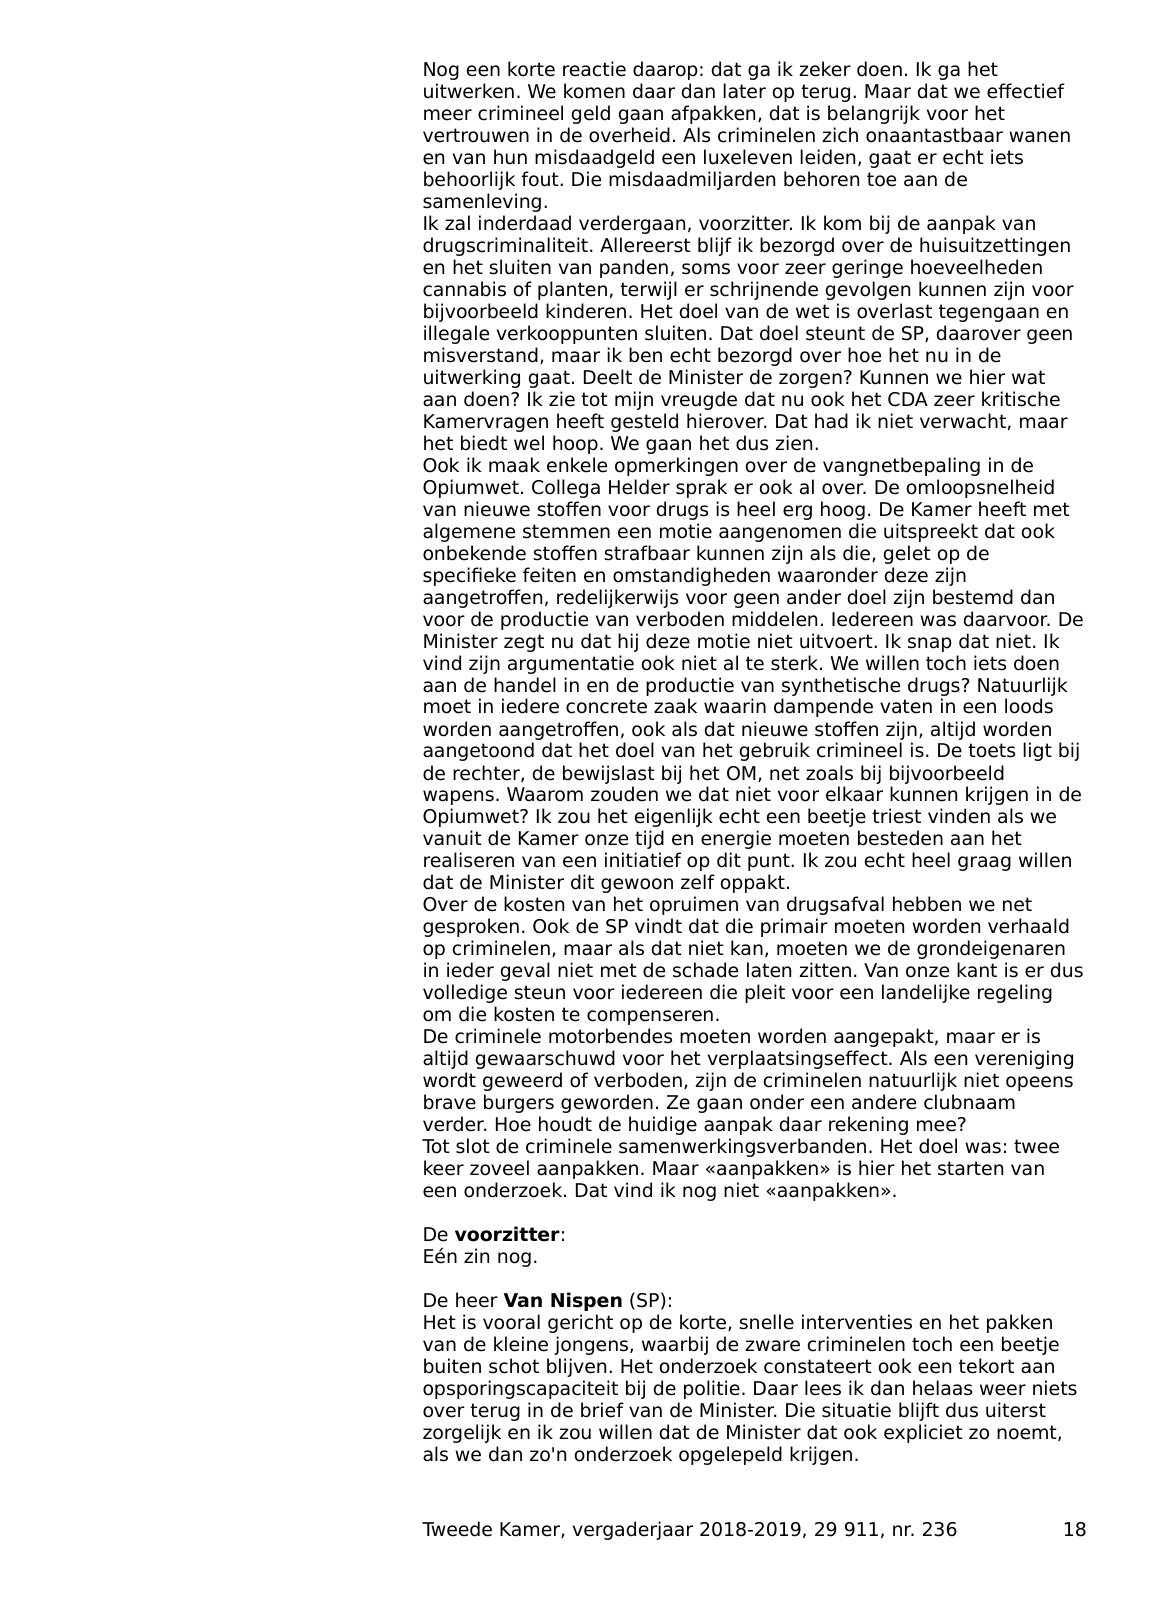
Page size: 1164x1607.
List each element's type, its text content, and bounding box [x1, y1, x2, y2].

text Eén zin nog. [422, 1246, 1087, 1268]
text Het is vooral gericht op de korte, snelle interventies en het pakken van de kleine jongens, waarbij de zware criminelen toch een beetje buiten schot blijven. Het onderzoek constateert ook een tekort aan opsporingscapaciteit bij de politie. Daar lees ik dan helaas weer niets over terug in de brief van de Minister. Die situatie blijft dus uiterst zorgelijk en ik zou willen dat de Minister dat ook expliciet zo noemt, als we dan zo'n onderzoek opgelepeld krijgen. [422, 1312, 1087, 1466]
text Tot slot de criminele samenwerkingsverbanden. Het doel was: twee keer zoveel aanpakken. Maar «aanpakken» is hier het starten van een onderzoek. Dat vind ik nog niet «aanpakken». [422, 1136, 1087, 1202]
text De voorzitter: [422, 1224, 1087, 1246]
text Ik zal inderdaad verdergaan, voorzitter. Ik kom bij de aanpak van drugscriminaliteit. Allereerst blijf ik bezorgd over de huisuitzettingen en het sluiten van panden, soms voor zeer geringe hoeveelheden cannabis of planten, terwijl er schrijnende gevolgen kunnen zijn voor bijvoorbeeld kinderen. Het doel van de wet is overlast tegengaan en illegale verkooppunten sluiten. Dat doel steunt de SP, daarover geen misverstand, maar ik ben echt bezorgd over hoe het nu in de uitwerking gaat. Deelt de Minister de zorgen? Kunnen we hier wat aan doen? Ik zie tot mijn vreugde dat nu ook het CDA zeer kritische Kamervragen heeft gesteld hierover. Dat had ik niet verwacht, maar het biedt wel hoop. We gaan het dus zien. [422, 213, 1087, 455]
text Ook ik maak enkele opmerkingen over de vangnetbepaling in de Opiumwet. Collega Helder sprak er ook al over. De omloopsnelheid van nieuwe stoffen voor drugs is heel erg hoog. De Kamer heeft met algemene stemmen een motie aangenomen die uitspreekt dat ook onbekende stoffen strafbaar kunnen zijn als die, gelet op de specifieke feiten en omstandigheden waaronder deze zijn aangetroffen, redelijkerwijs voor geen ander doel zijn bestemd dan voor de productie van verboden middelen. Iedereen was daarvoor. De Minister zegt nu dat hij deze motie niet uitvoert. Ik snap dat niet. Ik vind zijn argumentatie ook niet al te sterk. We willen toch iets doen aan de handel in en de productie van synthetische drugs? Natuurlijk moet in iedere concrete zaak waarin dampende vaten in een loods worden aangetroffen, ook als dat nieuwe stoffen zijn, altijd worden aangetoond dat het doel van het gebruik crimineel is. De toets ligt bij de rechter, de bewijslast bij het OM, net zoals bij bijvoorbeeld wapens. Waarom zouden we dat niet voor elkaar kunnen krijgen in de Opiumwet? Ik zou het eigenlijk echt een beetje triest vinden als we vanuit de Kamer onze tijd en energie moeten besteden aan het realiseren van een initiatief op dit punt. Ik zou echt heel graag willen dat de Minister dit gewoon zelf oppakt. [422, 455, 1087, 894]
text De heer Van Nispen (SP): [422, 1290, 1087, 1312]
text De criminele motorbendes moeten worden aangepakt, maar er is altijd gewaarschuwd voor het verplaatsingseffect. Als een vereniging wordt geweerd of verboden, zijn de criminelen natuurlijk niet opeens brave burgers geworden. Ze gaan onder een andere clubnaam verder. Hoe houdt de huidige aanpak daar rekening mee? [422, 1026, 1087, 1136]
text Nog een korte reactie daarop: dat ga ik zeker doen. Ik ga het uitwerken. We komen daar dan later op terug. Maar dat we effectief meer crimineel geld gaan afpakken, dat is belangrijk voor het vertrouwen in de overheid. Als criminelen zich onaantastbaar wanen en van hun misdaadgeld een luxeleven leiden, gaat er echt iets behoorlijk fout. Die misdaadmiljarden behoren toe aan de samenleving. [422, 59, 1087, 213]
text Over de kosten van het opruimen van drugsafval hebben we net gesproken. Ook de SP vindt dat die primair moeten worden verhaald op criminelen, maar als dat niet kan, moeten we de grondeigenaren in ieder geval niet met de schade laten zitten. Van onze kant is er dus volledige steun voor iedereen die pleit voor een landelijke regeling om die kosten te compenseren. [422, 894, 1087, 1026]
